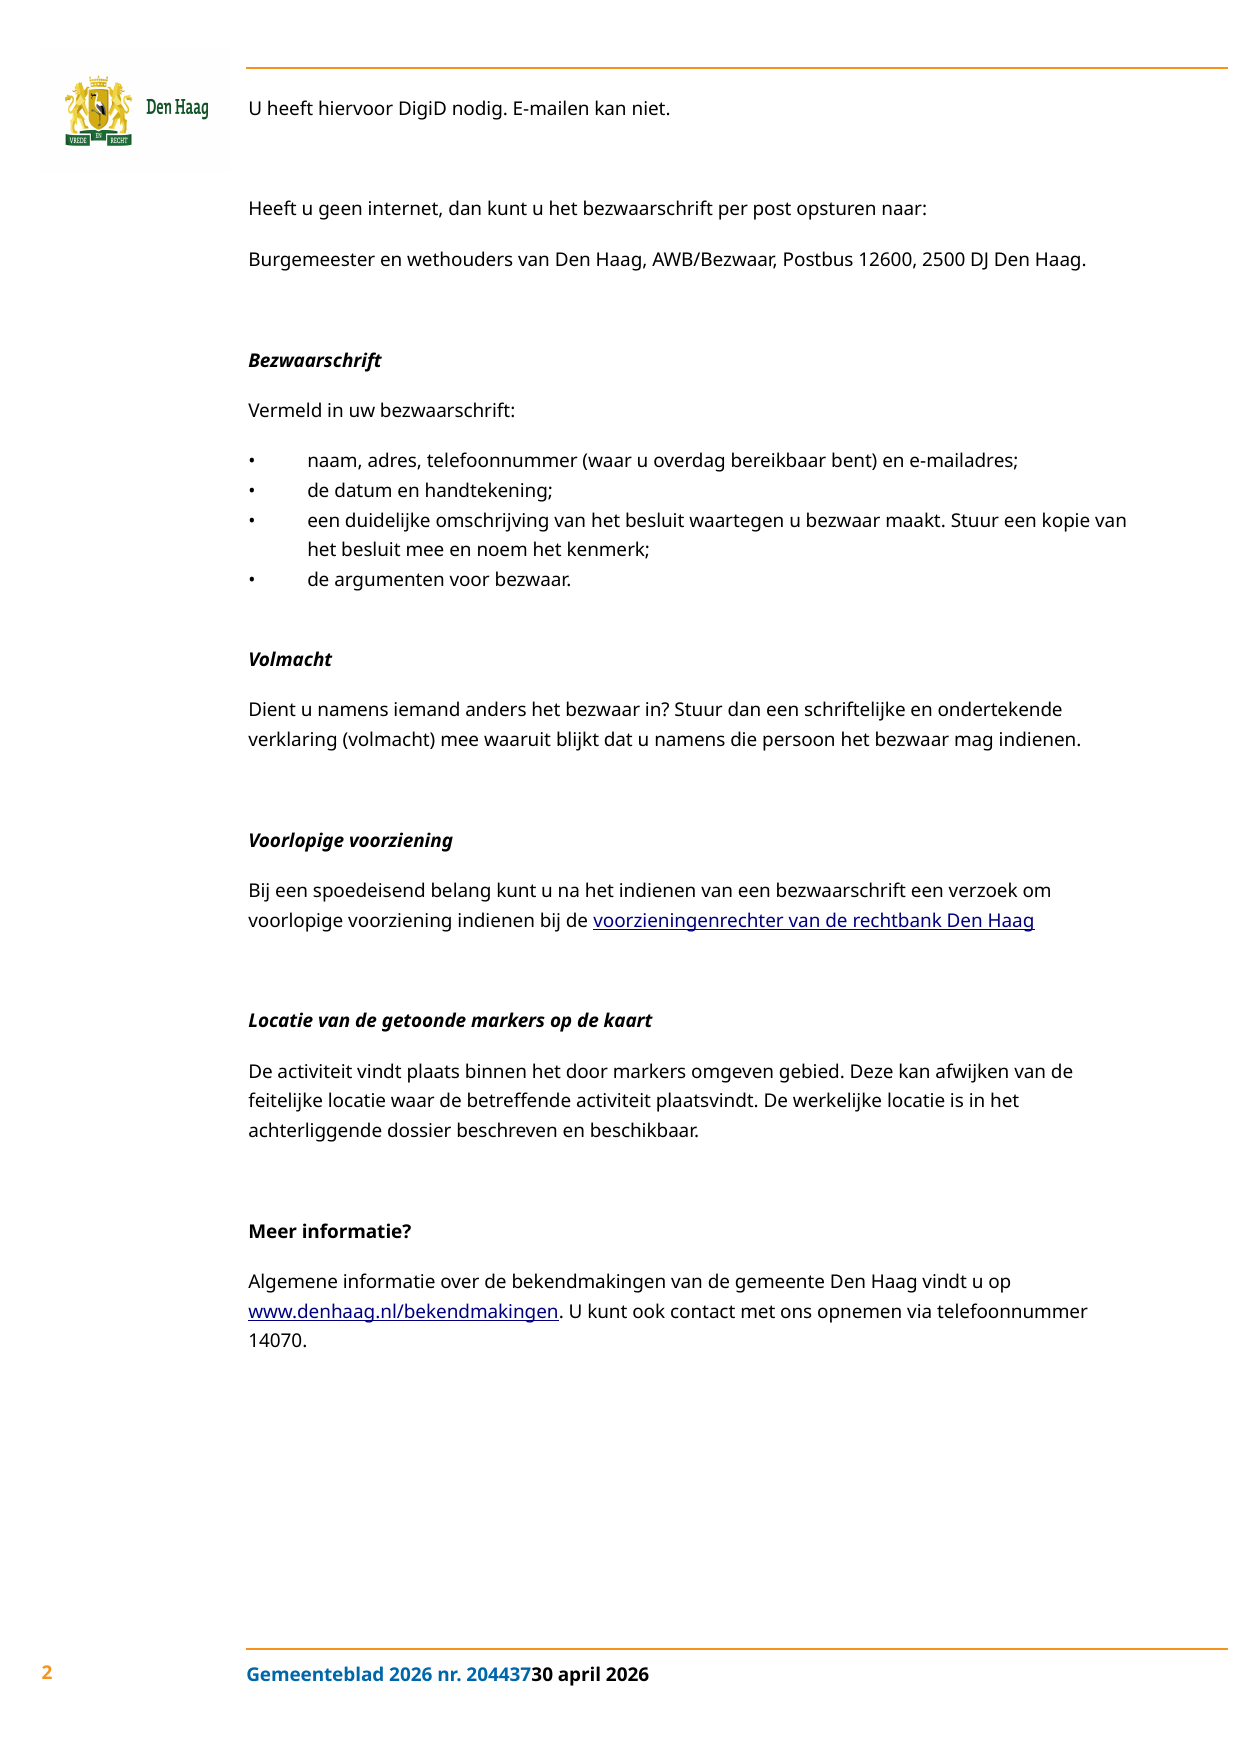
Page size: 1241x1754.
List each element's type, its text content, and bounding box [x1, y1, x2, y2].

text Locatie van de getoonde markers op de kaart [248, 1008, 1152, 1033]
text Vermeld in uw bezwaarschrift: [248, 397, 1152, 423]
text Algemene informatie over de bekendmakingen van de gemeente Den Haag vindt u op www.denhaag.nl/bekendmakingen. U kunt ook contact met ons opnemen via telefoonnummer 14070. [248, 1268, 1152, 1353]
text U heeft hiervoor DigiD nodig. E-mailen kan niet. [248, 95, 1152, 121]
text Volmacht [248, 646, 1152, 672]
list de datum en handtekening; [248, 477, 1152, 503]
text De activiteit vindt plaats binnen het door markers omgeven gebied. Deze kan afwijken van de feitelijke locatie waar de betreffende activiteit plaatsvindt. De werkelijke locatie is in het achterliggende dossier beschreven en beschikbaar. [248, 1058, 1152, 1143]
text Burgemeester en wethouders van Den Haag, AWB/Bezwaar, Postbus 12600, 2500 DJ Den Haag. [248, 246, 1152, 272]
text Bezwaarschrift [248, 347, 1152, 373]
text Voorlopige voorziening [248, 827, 1152, 853]
list naam, adres, telefoonnummer (waar u overdag bereikbaar bent) en e-mailadres; [248, 448, 1152, 473]
list een duidelijke omschrijving van het besluit waartegen u bezwaar maakt. Stuur een kopie van het besluit mee en noem het kenmerk; [248, 507, 1152, 562]
text Heeft u geen internet, dan kunt u het bezwaarschrift per post opsturen naar: [248, 196, 1152, 221]
text Bij een spoedeisend belang kunt u na het indienen van een bezwaarschrift een verzoek om voorlopige voorziening indienen bij de voorzieningenrechter van de rechtbank Den Haag [248, 877, 1152, 933]
picture [41, 47, 231, 172]
text Meer informatie? [248, 1218, 1152, 1244]
text Dient u namens iemand anders het bezwaar in? Stuur dan een schriftelijke en ondertekende verklaring (volmacht) mee waaruit blijkt dat u namens die persoon het bezwaar mag indienen. [248, 696, 1152, 752]
list de argumenten voor bezwaar. [248, 566, 1152, 592]
